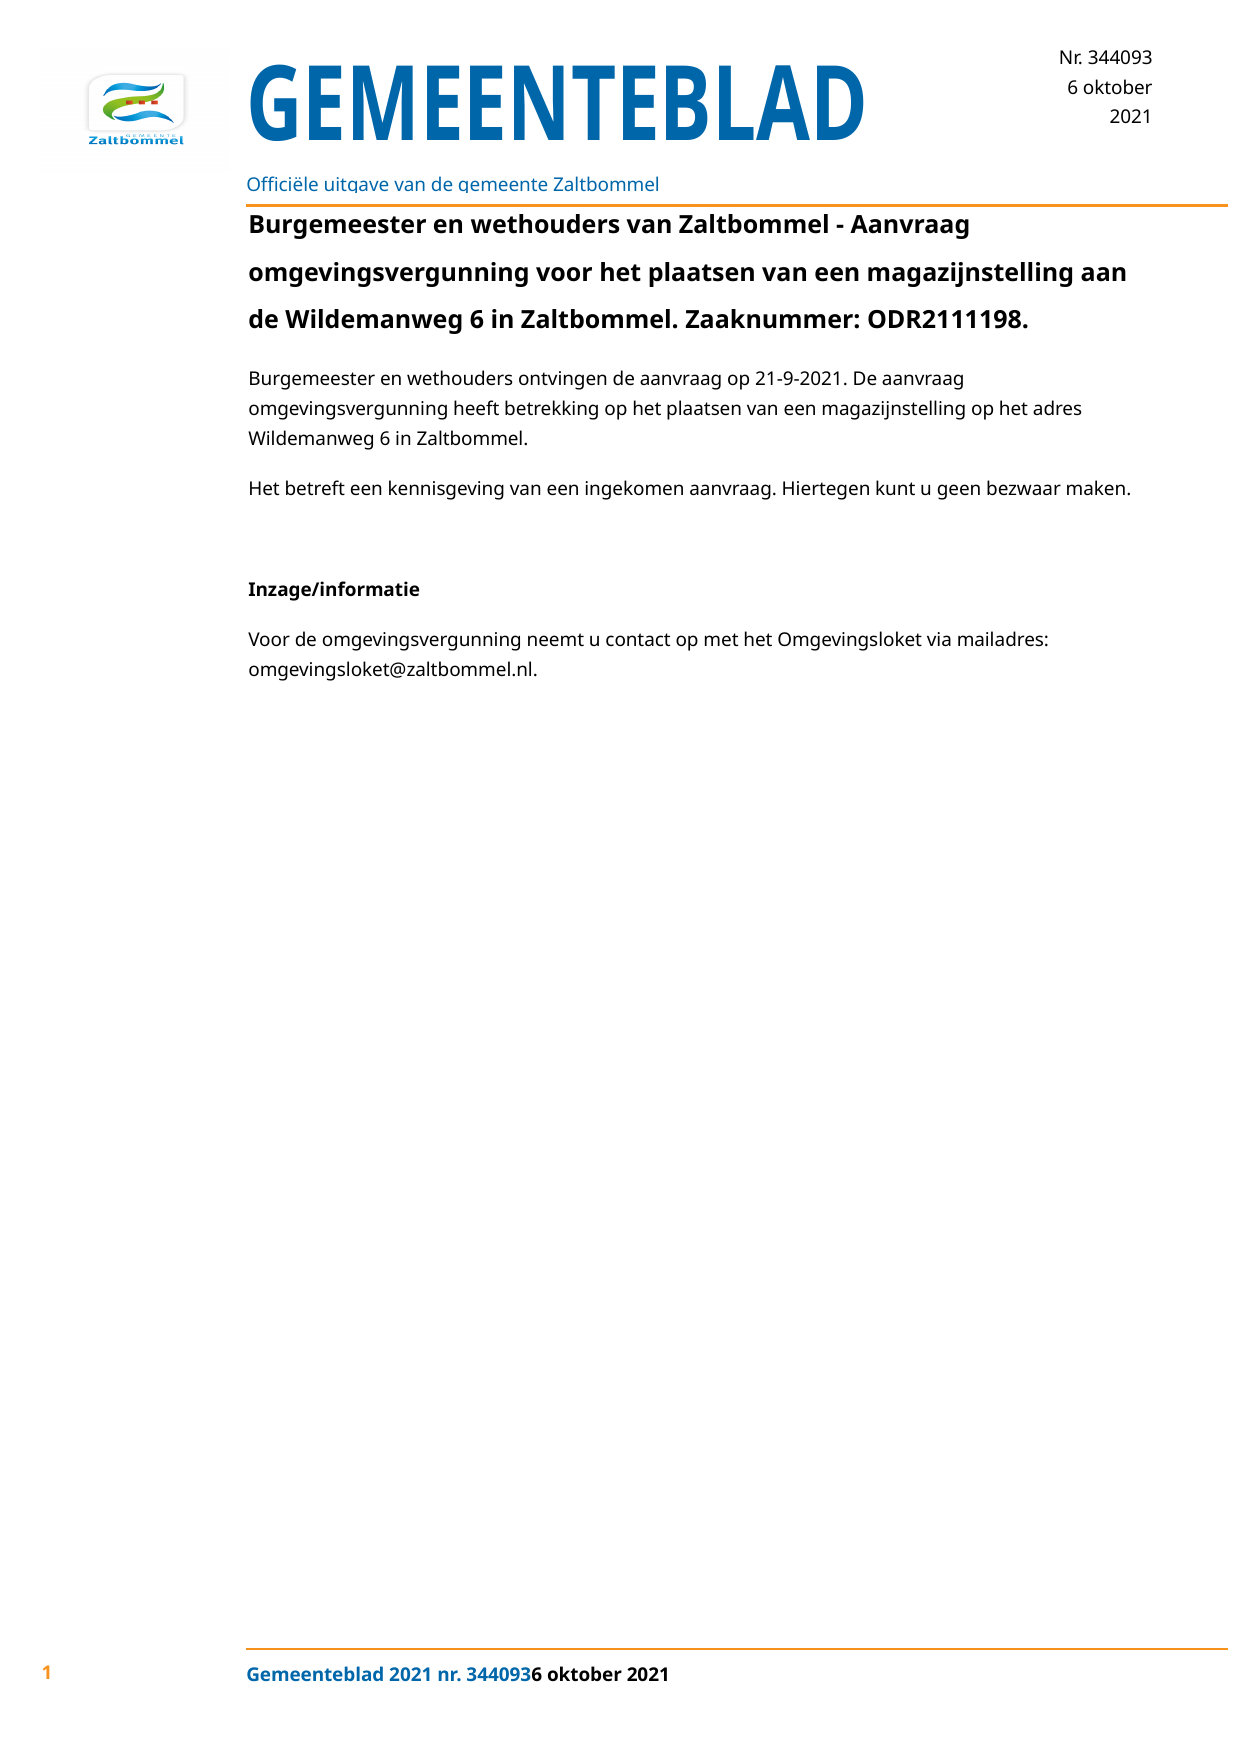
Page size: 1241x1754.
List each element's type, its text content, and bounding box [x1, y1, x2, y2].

text Burgemeester en wethouders van Zaltbommel - Aanvraag omgevingsvergunning voor het plaatsen van een magazijnstelling aan de Wildemanweg 6 in Zaltbommel. Zaaknummer: ODR2111198. [248, 207, 1152, 336]
picture [41, 47, 231, 172]
text Voor de omgevingsvergunning neemt u contact op met het Omgevingsloket via mailadres: omgevingsloket@zaltbommel.nl. [248, 626, 1152, 682]
text Het betreft een kennisgeving van een ingekomen aanvraag. Hiertegen kunt u geen bezwaar maken. [248, 475, 1152, 501]
text Burgemeester en wethouders ontvingen de aanvraag op 21-9-2021. De aanvraag omgevingsvergunning heeft betrekking op het plaatsen van een magazijnstelling op het adres Wildemanweg 6 in Zaltbommel. [248, 366, 1152, 450]
text Inzage/informatie [248, 576, 1152, 602]
